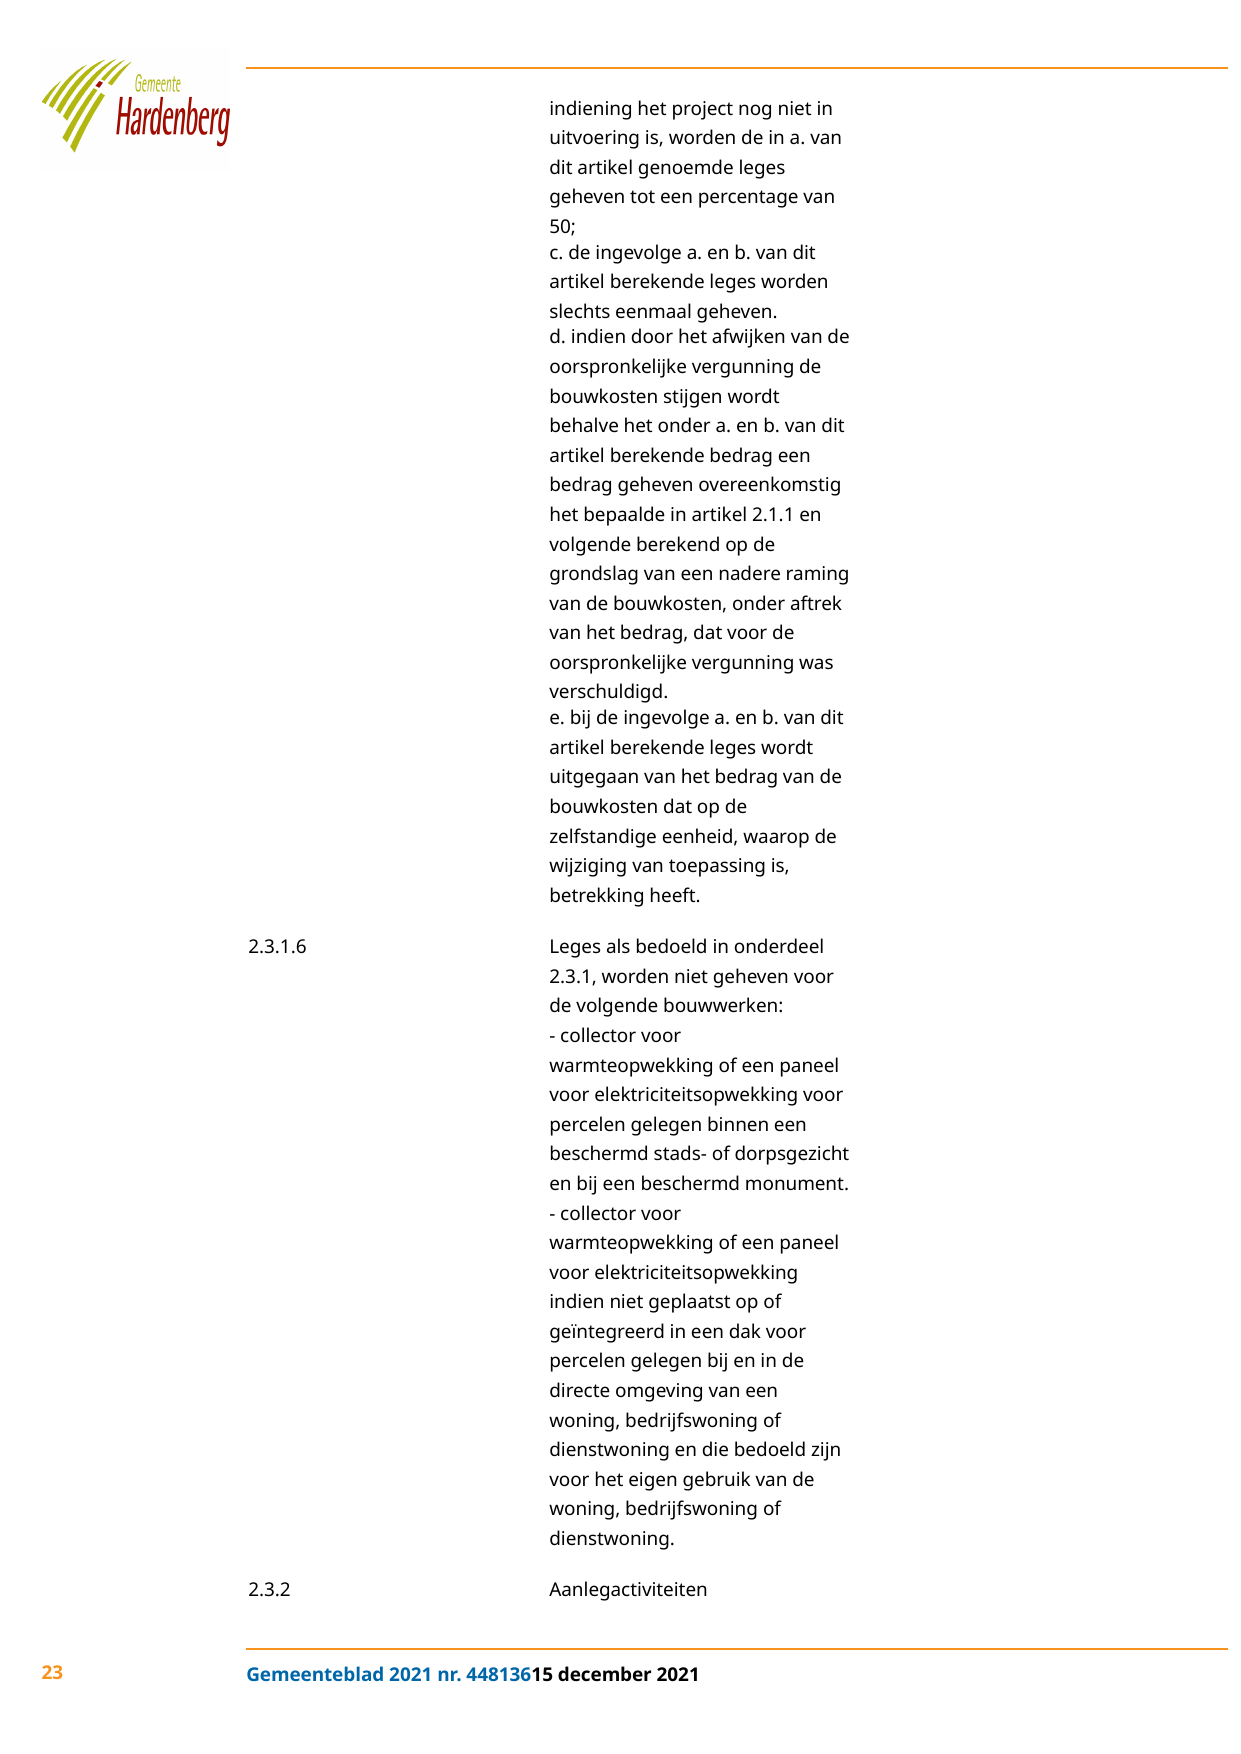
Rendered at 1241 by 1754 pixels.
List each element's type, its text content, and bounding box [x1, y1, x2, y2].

table_cell [248, 1551, 549, 1577]
table_cell [850, 1551, 1152, 1577]
table_cell [248, 95, 549, 239]
table_cell Leges als bedoeld in onderdeel 2.3.1, worden niet geheven voor de volgende bouwwerken: - collector voor warmteopwekking of een paneel voor elektriciteitsopwekking voor percelen gelegen binnen een beschermd stads- of dorpsgezicht en bij een beschermd monument. - collector voor warmteopwekking of een paneel voor elektriciteitsopwekking indien niet geplaatst op of geïntegreerd in een dak voor percelen gelegen bij en in de directe omgeving van een woning, bedrijfswoning of dienstwoning en die bedoeld zijn voor het eigen gebruik van de woning, bedrijfswoning of dienstwoning. [549, 934, 850, 1551]
table_cell [850, 934, 1152, 1551]
table_cell [248, 324, 549, 704]
table_cell [850, 95, 1152, 239]
table_cell e. bij de ingevolge a. en b. van dit artikel berekende leges wordt uitgegaan van het bedrag van de bouwkosten dat op de zelfstandige eenheid, waarop de wijziging van toepassing is, betrekking heeft. [549, 705, 850, 908]
table_cell Aanlegactiviteiten [549, 1577, 850, 1602]
table_cell 2.3.2 [248, 1577, 549, 1602]
table_cell d. indien door het afwijken van de oorspronkelijke vergunning de bouwkosten stijgen wordt behalve het onder a. en b. van dit artikel berekende bedrag een bedrag geheven overeenkomstig het bepaalde in artikel 2.1.1 en volgende berekend op de grondslag van een nadere raming van de bouwkosten, onder aftrek van het bedrag, dat voor de oorspronkelijke vergunning was verschuldigd. [549, 324, 850, 704]
table_cell [850, 908, 1152, 933]
table_cell indiening het project nog niet in uitvoering is, worden de in a. van dit artikel genoemde leges geheven tot een percentage van 50; [549, 95, 850, 239]
table_cell [549, 908, 850, 933]
table_cell [248, 239, 549, 324]
picture [41, 47, 231, 172]
table_cell c. de ingevolge a. en b. van dit artikel berekende leges worden slechts eenmaal geheven. [549, 239, 850, 324]
table_cell [248, 908, 549, 933]
table_cell [850, 324, 1152, 704]
table_cell [850, 705, 1152, 908]
table_cell 2.3.1.6 [248, 934, 549, 1551]
table_cell [850, 1577, 1152, 1602]
table_cell [850, 239, 1152, 324]
table_cell [549, 1551, 850, 1577]
table_cell [248, 705, 549, 908]
